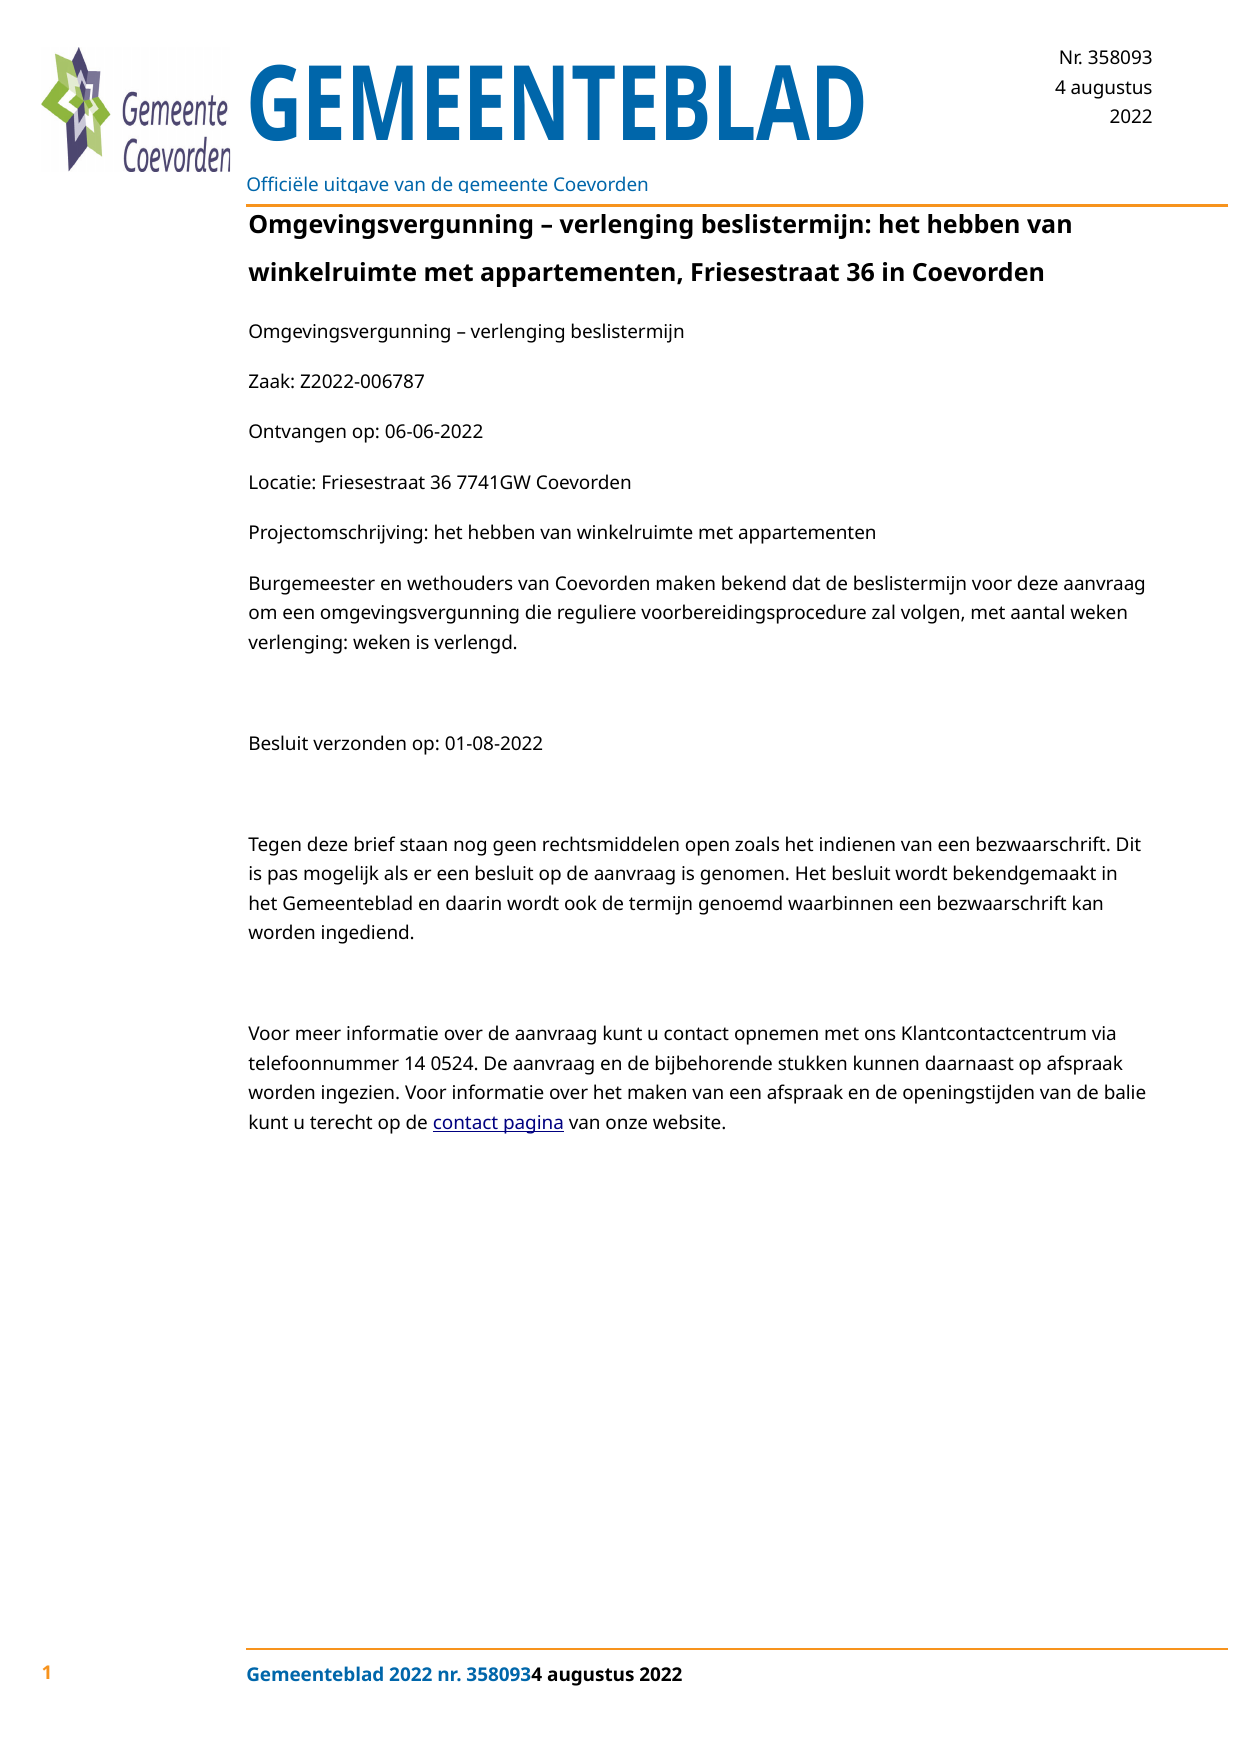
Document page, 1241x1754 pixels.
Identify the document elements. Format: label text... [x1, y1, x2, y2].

text Burgemeester en wethouders van Coevorden maken bekend dat de beslistermijn voor deze aanvraag om een omgevingsvergunning die reguliere voorbereidingsprocedure zal volgen, met aantal weken verlenging: weken is verlengd. [248, 570, 1152, 655]
text Zaak: Z2022-006787 [248, 368, 1152, 394]
text Tegen deze brief staan nog geen rechtsmiddelen open zoals het indienen van een bezwaarschrift. Dit is pas mogelijk als er een besluit op de aanvraag is genomen. Het besluit wordt bekendgemaakt in het Gemeenteblad en daarin wordt ook de termijn genoemd waarbinnen een bezwaarschrift kan worden ingediend. [248, 831, 1152, 945]
text Voor meer informatie over de aanvraag kunt u contact opnemen met ons Klantcontactcentrum via telefoonnummer 14 0524. De aanvraag en de bijbehorende stukken kunnen daarnaast op afspraak worden ingezien. Voor informatie over het maken van een afspraak en de openingstijden van de balie kunt u terecht op de contact pagina van onze website. [248, 1020, 1152, 1135]
text Besluit verzonden op: 01-08-2022 [248, 730, 1152, 756]
text Ontvangen op: 06-06-2022 [248, 419, 1152, 444]
text Locatie: Friesestraat 36 7741GW Coevorden [248, 469, 1152, 495]
text Projectomschrijving: het hebben van winkelruimte met appartementen [248, 519, 1152, 545]
text Omgevingsvergunning – verlenging beslistermijn [248, 318, 1152, 344]
picture [41, 47, 231, 172]
text Omgevingsvergunning – verlenging beslistermijn: het hebben van winkelruimte met appartementen, Friesestraat 36 in Coevorden [248, 207, 1152, 288]
